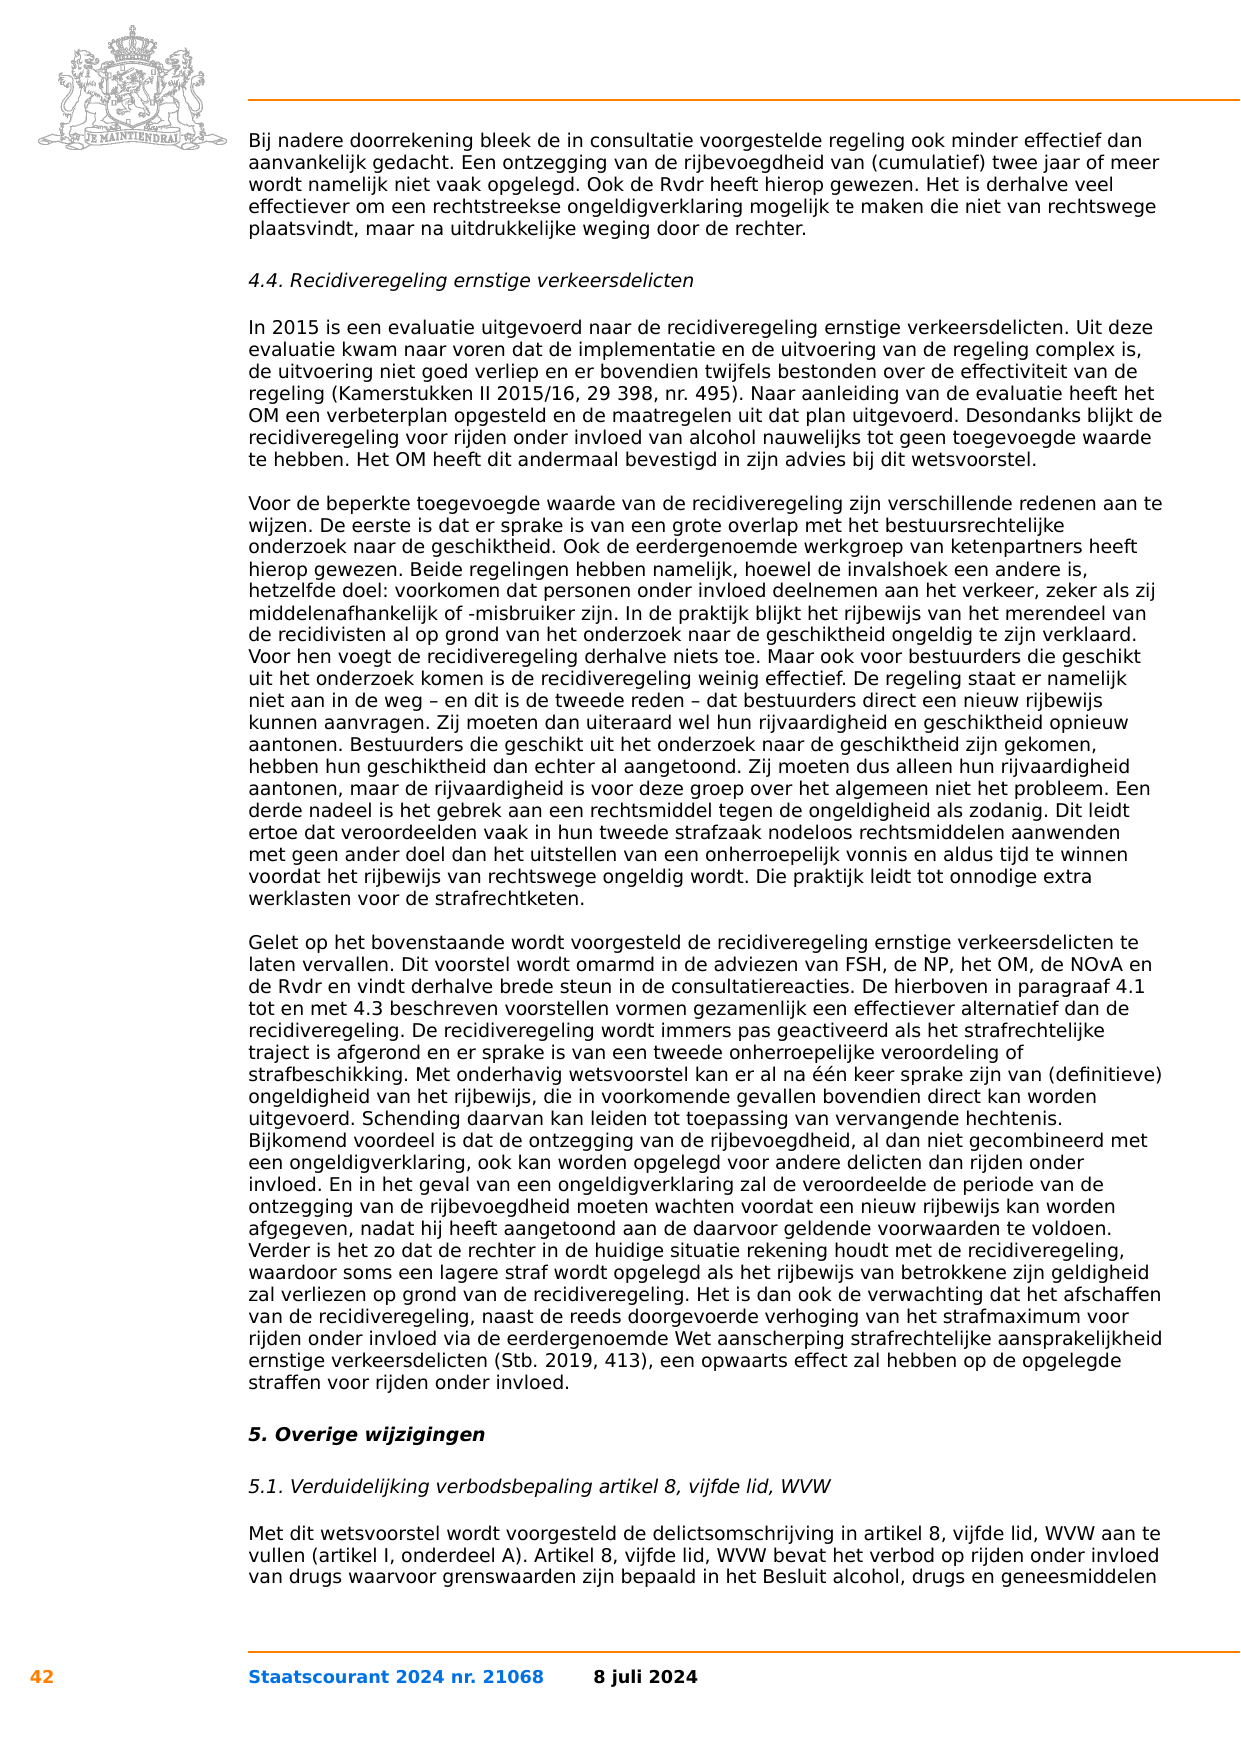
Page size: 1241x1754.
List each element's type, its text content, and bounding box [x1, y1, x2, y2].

text Bij nadere doorrekening bleek de in consultatie voorgestelde regeling ook minder effectief dan aanvankelijk gedacht. Een ontzegging van de rijbevoegdheid van (cumulatief) twee jaar of meer wordt namelijk niet vaak opgelegd. Ook de Rvdr heeft hierop gewezen. Het is derhalve veel effectiever om een rechtstreekse ongeldigverklaring mogelijk te maken die niet van rechtswege plaatsvindt, maar na uitdrukkelijke weging door de rechter. [248, 130, 1163, 240]
subtitle 5. Overige wijzigingen [248, 1423, 1163, 1446]
text Met dit wetsvoorstel wordt voorgesteld de delictsomschrijving in artikel 8, vijfde lid, WVW aan te vullen (artikel I, onderdeel A). Artikel 8, vijfde lid, WVW bevat het verbod op rijden onder invloed van drugs waarvoor grenswaarden zijn bepaald in het Besluit alcohol, drugs en geneesmiddelen [248, 1522, 1163, 1588]
subtitle 5.1. Verduidelijking verbodsbepaling artikel 8, vijfde lid, WVW [248, 1476, 1163, 1497]
text Gelet op het bovenstaande wordt voorgesteld de recidiveregeling ernstige verkeersdelicten te laten vervallen. Dit voorstel wordt omarmd in de adviezen van FSH, de NP, het OM, de NOvA en de Rvdr en vindt derhalve brede steun in de consultatiereacties. De hierboven in paragraaf 4.1 tot en met 4.3 beschreven voorstellen vormen gezamenlijk een effectiever alternatief dan de recidiveregeling. De recidiveregeling wordt immers pas geactiveerd als het strafrechtelijke traject is afgerond en er sprake is van een tweede onherroepelijke veroordeling of strafbeschikking. Met onderhavig wetsvoorstel kan er al na één keer sprake zijn van (definitieve) ongeldigheid van het rijbewijs, die in voorkomende gevallen bovendien direct kan worden uitgevoerd. Schending daarvan kan leiden tot toepassing van vervangende hechtenis. Bijkomend voordeel is dat de ontzegging van de rijbevoegdheid, al dan niet gecombineerd met een ongeldigverklaring, ook kan worden opgelegd voor andere delicten dan rijden onder invloed. En in het geval van een ongeldigverklaring zal de veroordeelde de periode van de ontzegging van de rijbevoegdheid moeten wachten voordat een nieuw rijbewijs kan worden afgegeven, nadat hij heeft aangetoond aan de daarvoor geldende voorwaarden te voldoen. Verder is het zo dat de rechter in de huidige situatie rekening houdt met de recidiveregeling, waardoor soms een lagere straf wordt opgelegd als het rijbewijs van betrokkene zijn geldigheid zal verliezen op grond van de recidiveregeling. Het is dan ook de verwachting dat het afschaffen van de recidiveregeling, naast de reeds doorgevoerde verhoging van het strafmaximum voor rijden onder invloed via de eerdergenoemde Wet aanscherping strafrechtelijke aansprakelijkheid ernstige verkeersdelicten (Stb. 2019, 413), een opwaarts effect zal hebben op de opgelegde straffen voor rijden onder invloed. [248, 932, 1163, 1393]
subtitle 4.4. Recidiveregeling ernstige verkeersdelicten [248, 270, 1163, 292]
text In 2015 is een evaluatie uitgevoerd naar de recidiveregeling ernstige verkeersdelicten. Uit deze evaluatie kwam naar voren dat de implementatie en de uitvoering van de regeling complex is, de uitvoering niet goed verliep en er bovendien twijfels bestonden over de effectiviteit van de regeling (Kamerstukken II 2015/16, 29 398, nr. 495). Naar aanleiding van de evaluatie heeft het OM een verbeterplan opgesteld en de maatregelen uit dat plan uitgevoerd. Desondanks blijkt de recidiveregeling voor rijden onder invloed van alcohol nauwelijks tot geen toegevoegde waarde te hebben. Het OM heeft dit andermaal bevestigd in zijn advies bij dit wetsvoorstel. [248, 317, 1163, 471]
picture [38, 25, 227, 150]
text Voor de beperkte toegevoegde waarde van de recidiveregeling zijn verschillende redenen aan te wijzen. De eerste is dat er sprake is van een grote overlap met het bestuursrechtelijke onderzoek naar de geschiktheid. Ook de eerdergenoemde werkgroep van ketenpartners heeft hierop gewezen. Beide regelingen hebben namelijk, hoewel de invalshoek een andere is, hetzelfde doel: voorkomen dat personen onder invloed deelnemen aan het verkeer, zeker als zij middelenafhankelijk of -misbruiker zijn. In de praktijk blijkt het rijbewijs van het merendeel van de recidivisten al op grond van het onderzoek naar de geschiktheid ongeldig te zijn verklaard. Voor hen voegt de recidiveregeling derhalve niets toe. Maar ook voor bestuurders die geschikt uit het onderzoek komen is de recidiveregeling weinig effectief. De regeling staat er namelijk niet aan in de weg – en dit is de tweede reden – dat bestuurders direct een nieuw rijbewijs kunnen aanvragen. Zij moeten dan uiteraard wel hun rijvaardigheid en geschiktheid opnieuw aantonen. Bestuurders die geschikt uit het onderzoek naar de geschiktheid zijn gekomen, hebben hun geschiktheid dan echter al aangetoond. Zij moeten dus alleen hun rijvaardigheid aantonen, maar de rijvaardigheid is voor deze groep over het algemeen niet het probleem. Een derde nadeel is het gebrek aan een rechtsmiddel tegen de ongeldigheid als zodanig. Dit leidt ertoe dat veroordeelden vaak in hun tweede strafzaak nodeloos rechtsmiddelen aanwenden met geen ander doel dan het uitstellen van een onherroepelijk vonnis en aldus tijd te winnen voordat het rijbewijs van rechtswege ongeldig wordt. Die praktijk leidt tot onnodige extra werklasten voor de strafrechtketen. [248, 492, 1163, 910]
